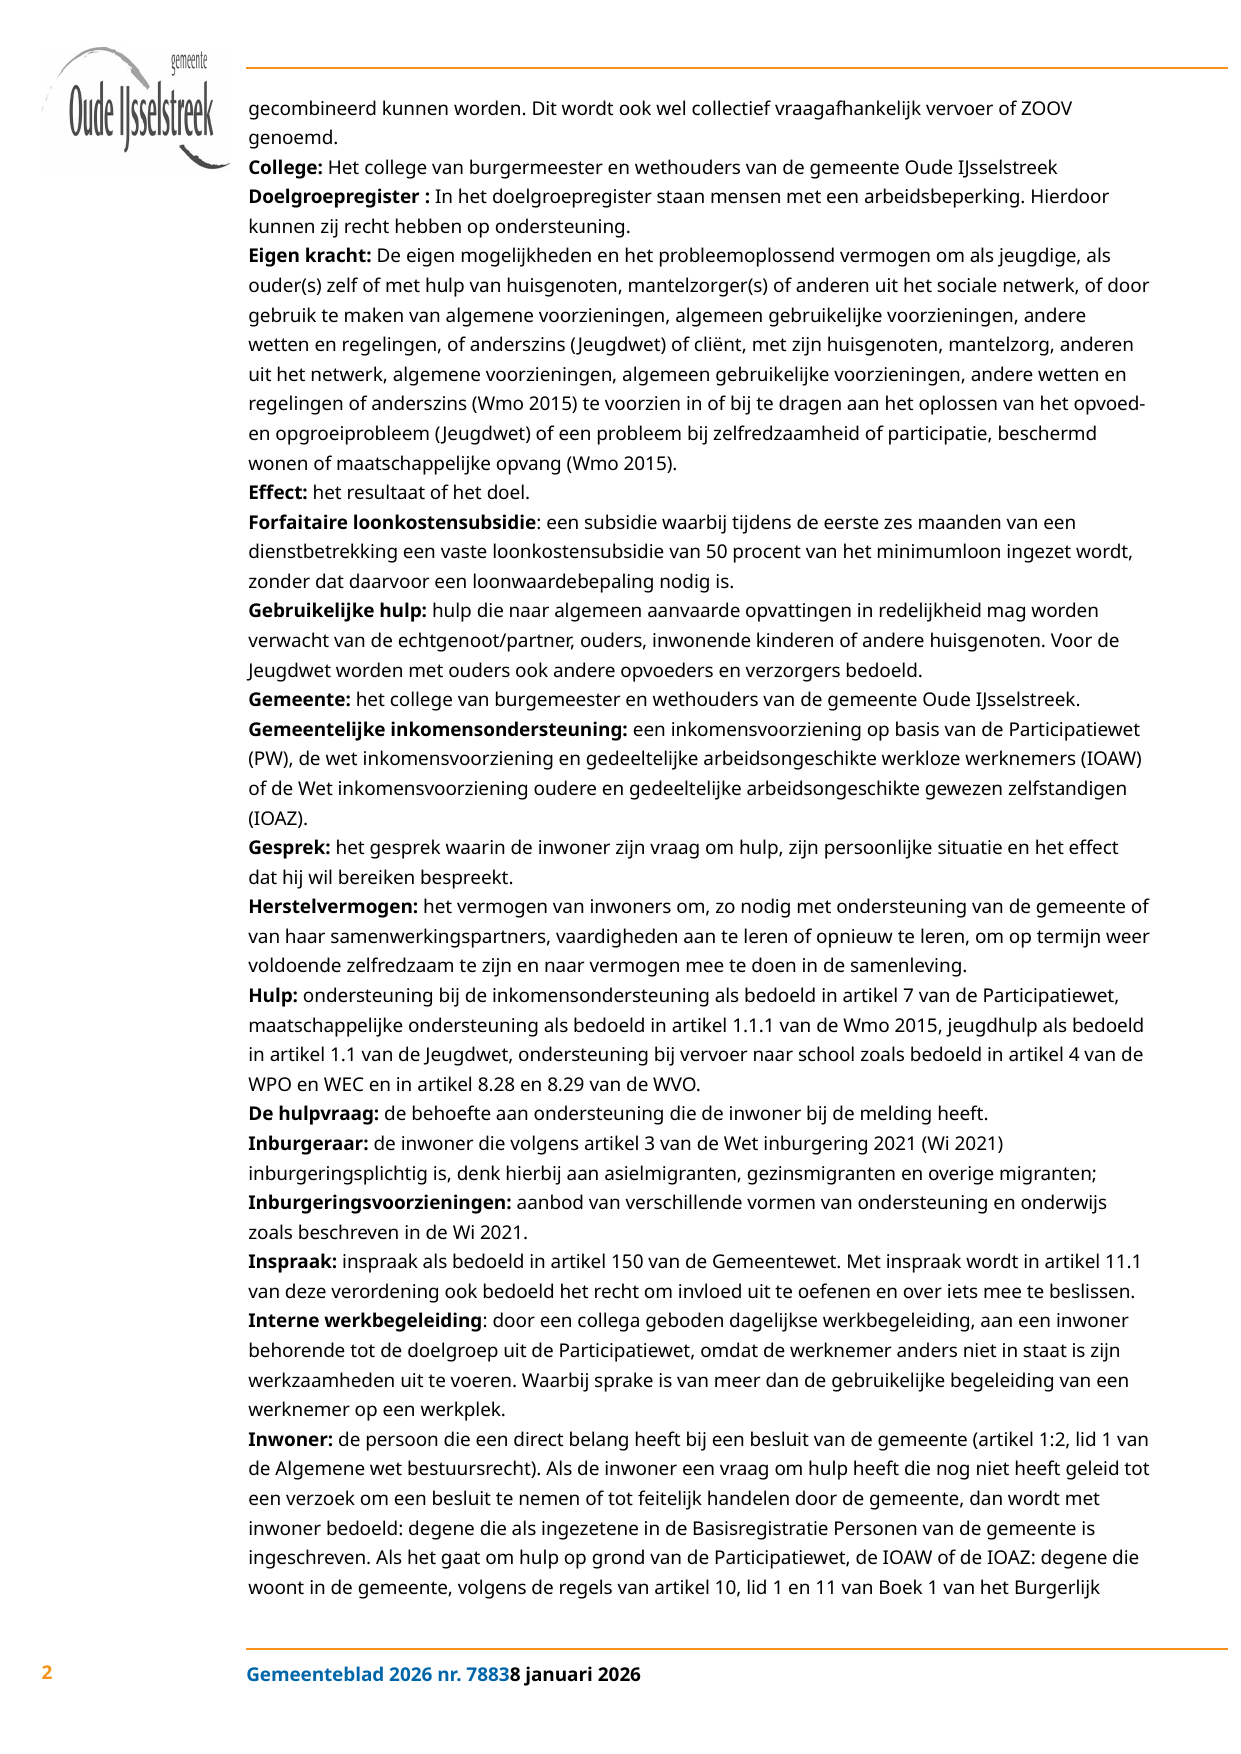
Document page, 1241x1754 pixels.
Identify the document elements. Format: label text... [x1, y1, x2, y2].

text Effect: het resultaat of het doel. [248, 479, 1152, 505]
text Herstelvermogen: het vermogen van inwoners om, zo nodig met ondersteuning van de gemeente of van haar samenwerkingspartners, vaardigheden aan te leren of opnieuw te leren, om op termijn weer voldoende zelfredzaam te zijn en naar vermogen mee te doen in de samenleving. [248, 893, 1152, 978]
text Gesprek: het gesprek waarin de inwoner zijn vraag om hulp, zijn persoonlijke situatie en het effect dat hij wil bereiken bespreekt. [248, 834, 1152, 890]
text gecombineerd kunnen worden. Dit wordt ook wel collectief vraagafhankelijk vervoer of ZOOV genoemd. [248, 95, 1152, 150]
text Interne werkbegeleiding: door een collega geboden dagelijkse werkbegeleiding, aan een inwoner behorende tot de doelgroep uit de Participatiewet, omdat de werknemer anders niet in staat is zijn werkzaamheden uit te voeren. Waarbij sprake is van meer dan de gebruikelijke begeleiding van een werknemer op een werkplek. [248, 1308, 1152, 1422]
text Inwoner: de persoon die een direct belang heeft bij een besluit van de gemeente (artikel 1:2, lid 1 van de Algemene wet bestuursrecht). Als de inwoner een vraag om hulp heeft die nog niet heeft geleid tot een verzoek om een besluit te nemen of tot feitelijk handelen door de gemeente, dan wordt met inwoner bedoeld: degene die als ingezetene in de Basisregistratie Personen van de gemeente is ingeschreven. Als het gaat om hulp op grond van de Participatiewet, de IOAW of de IOAZ: degene die woont in de gemeente, volgens de regels van artikel 10, lid 1 en 11 van Boek 1 van het Burgerlijk [248, 1426, 1152, 1600]
text Gemeente: het college van burgemeester en wethouders van de gemeente Oude IJsselstreek. [248, 686, 1152, 712]
text Forfaitaire loonkostensubsidie: een subsidie waarbij tijdens de eerste zes maanden van een dienstbetrekking een vaste loonkostensubsidie van 50 procent van het minimumloon ingezet wordt, zonder dat daarvoor een loonwaardebepaling nodig is. [248, 509, 1152, 594]
picture [41, 47, 231, 172]
text College: Het college van burgermeester en wethouders van de gemeente Oude IJsselstreek [248, 154, 1152, 180]
text Gebruikelijke hulp: hulp die naar algemeen aanvaarde opvattingen in redelijkheid mag worden verwacht van de echtgenoot/partner, ouders, inwonende kinderen of andere huisgenoten. Voor de Jeugdwet worden met ouders ook andere opvoeders en verzorgers bedoeld. [248, 598, 1152, 683]
text Eigen kracht: De eigen mogelijkheden en het probleemoplossend vermogen om als jeugdige, als ouder(s) zelf of met hulp van huisgenoten, mantelzorger(s) of anderen uit het sociale netwerk, of door gebruik te maken van algemene voorzieningen, algemeen gebruikelijke voorzieningen, andere wetten en regelingen, of anderszins (Jeugdwet) of cliënt, met zijn huisgenoten, mantelzorg, anderen uit het netwerk, algemene voorzieningen, algemeen gebruikelijke voorzieningen, andere wetten en regelingen of anderszins (Wmo 2015) te voorzien in of bij te dragen aan het oplossen van het opvoed- en opgroeiprobleem (Jeugdwet) of een probleem bij zelfredzaamheid of participatie, beschermd wonen of maatschappelijke opvang (Wmo 2015). [248, 243, 1152, 476]
text Inburgeringsvoorzieningen: aanbod van verschillende vormen van ondersteuning en onderwijs zoals beschreven in de Wi 2021. [248, 1189, 1152, 1245]
text Inburgeraar: de inwoner die volgens artikel 3 van de Wet inburgering 2021 (Wi 2021) inburgeringsplichtig is, denk hierbij aan asielmigranten, gezinsmigranten en overige migranten; [248, 1130, 1152, 1186]
text Hulp: ondersteuning bij de inkomensondersteuning als bedoeld in artikel 7 van de Participatiewet, maatschappelijke ondersteuning als bedoeld in artikel 1.1.1 van de Wmo 2015, jeugdhulp als bedoeld in artikel 1.1 van de Jeugdwet, ondersteuning bij vervoer naar school zoals bedoeld in artikel 4 van de WPO en WEC en in artikel 8.28 en 8.29 van de WVO. [248, 982, 1152, 1097]
text Gemeentelijke inkomensondersteuning: een inkomensvoorziening op basis van de Participatiewet (PW), de wet inkomensvoorziening en gedeeltelijke arbeidsongeschikte werkloze werknemers (IOAW) of de Wet inkomensvoorziening oudere en gedeeltelijke arbeidsongeschikte gewezen zelfstandigen (IOAZ). [248, 716, 1152, 831]
text De hulpvraag: de behoefte aan ondersteuning die de inwoner bij de melding heeft. [248, 1101, 1152, 1126]
text Doelgroepregister : In het doelgroepregister staan mensen met een arbeidsbeperking. Hierdoor kunnen zij recht hebben op ondersteuning. [248, 183, 1152, 239]
text Inspraak: inspraak als bedoeld in artikel 150 van de Gemeentewet. Met inspraak wordt in artikel 11.1 van deze verordening ook bedoeld het recht om invloed uit te oefenen en over iets mee te beslissen. [248, 1248, 1152, 1304]
